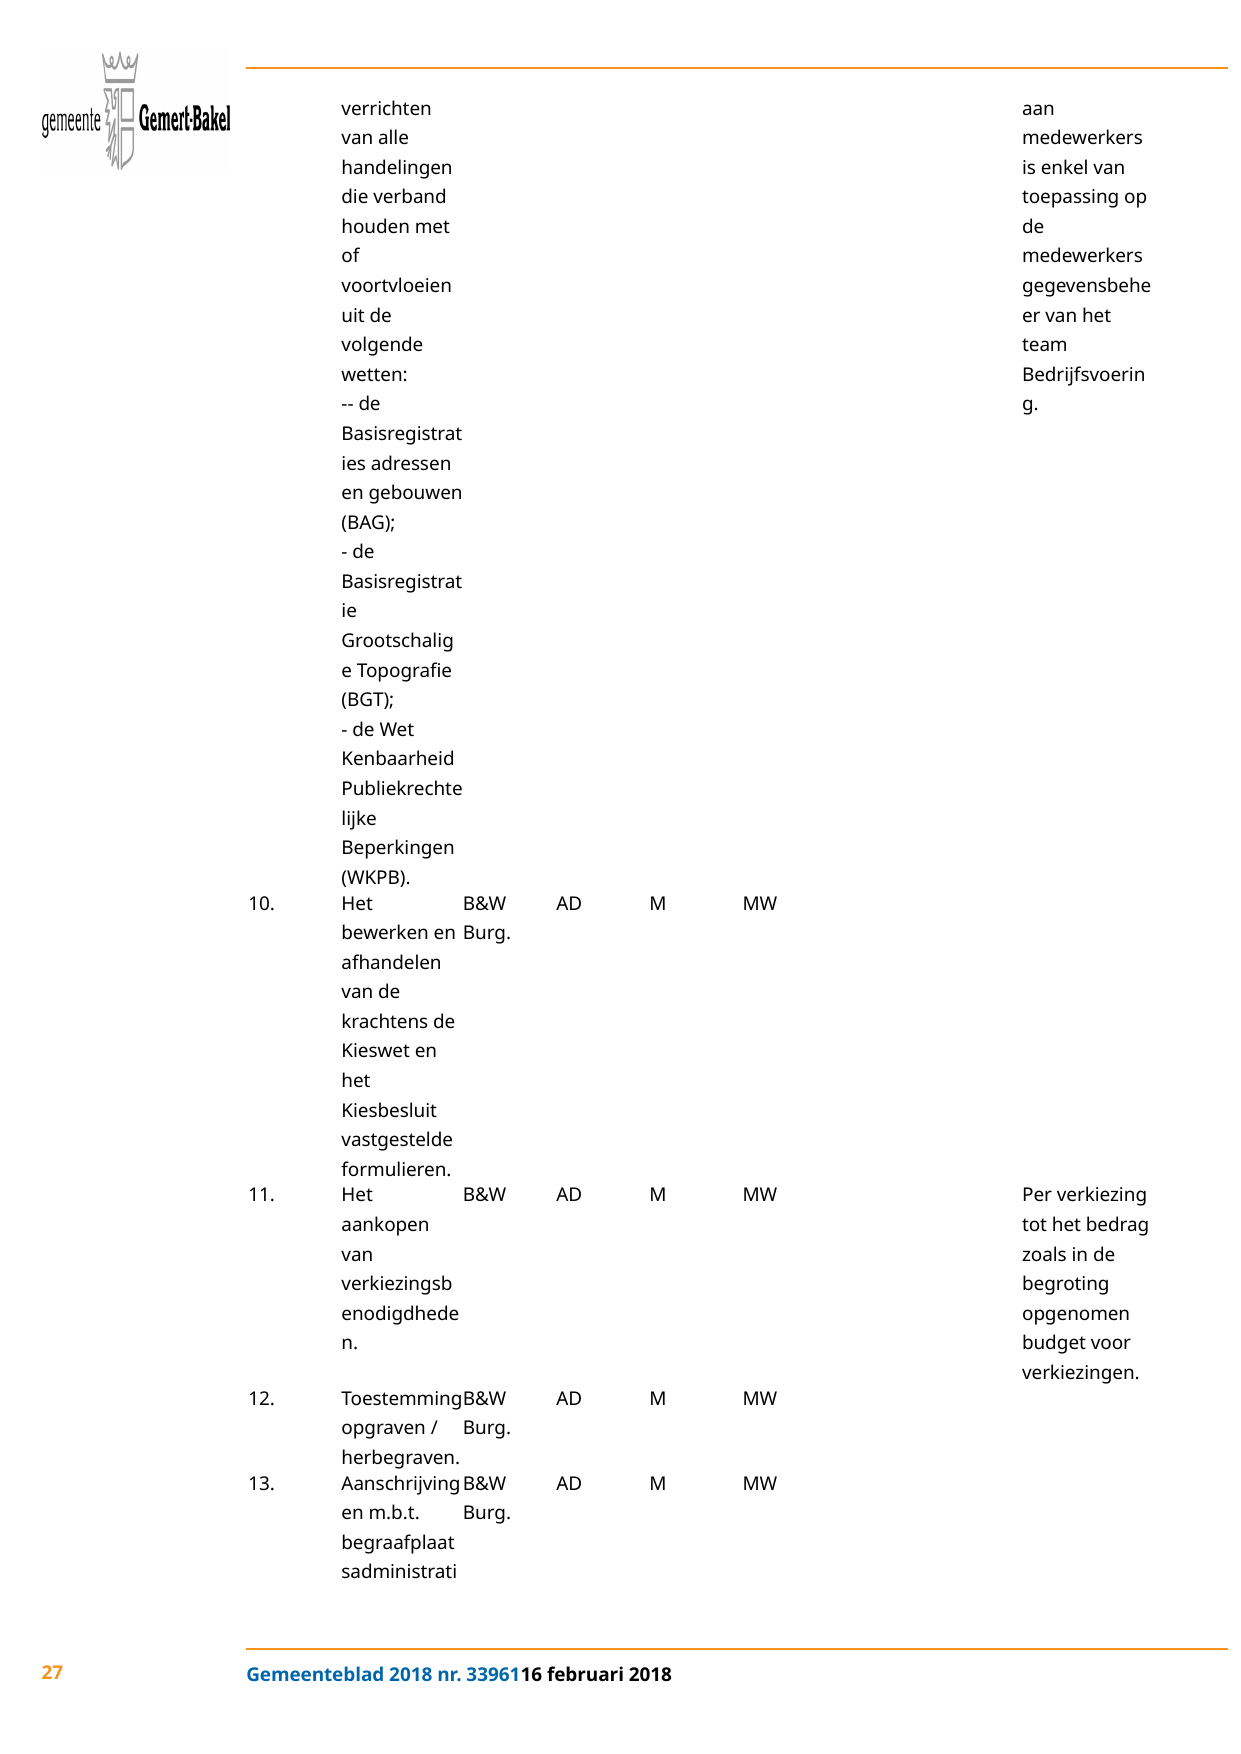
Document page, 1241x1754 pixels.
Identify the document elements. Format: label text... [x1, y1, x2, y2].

table_cell [1022, 1385, 1152, 1470]
table_cell M [649, 1470, 742, 1584]
table_cell MW [742, 1470, 836, 1584]
table_cell [836, 1385, 929, 1470]
table_cell 12. [248, 1385, 341, 1470]
table_cell Aanschrijvingen m.b.t. begraafplaatsadministrati [341, 1470, 463, 1584]
table_cell [1022, 1470, 1152, 1584]
table_cell AD [556, 1182, 649, 1385]
table_cell [1022, 890, 1152, 1182]
table_cell [929, 95, 1022, 890]
table_cell M [649, 890, 742, 1182]
table_cell [556, 95, 649, 890]
table_cell [742, 95, 836, 890]
table_cell aan medewerkers is enkel van toepassing op de medewerkers gegevensbeheer van het team Bedrijfsvoering. [1022, 95, 1152, 890]
table_cell MW [742, 890, 836, 1182]
table_cell 11. [248, 1182, 341, 1385]
table_cell B&W Burg. [463, 890, 556, 1182]
table_cell [929, 1182, 1022, 1385]
table_cell B&W [463, 1182, 556, 1385]
table_cell [836, 95, 929, 890]
table_cell [463, 95, 556, 890]
table_cell verrichten van alle handelingen die verband houden met of voortvloeien uit de volgende wetten: -- de Basisregistraties adressen en gebouwen (BAG); - de Basisregistratie Grootschalige Topografie (BGT); - de Wet Kenbaarheid Publiekrechtelijke Beperkingen (WKPB). [341, 95, 463, 890]
table_cell AD [556, 1385, 649, 1470]
table_cell M [649, 1385, 742, 1470]
table_cell [649, 95, 742, 890]
table_cell AD [556, 1470, 649, 1584]
table_cell B&W Burg. [463, 1470, 556, 1584]
table_cell [929, 890, 1022, 1182]
table_cell Het aankopen van verkiezingsbenodigdheden. [341, 1182, 463, 1385]
picture [41, 47, 231, 172]
table_cell [929, 1385, 1022, 1470]
table_cell AD [556, 890, 649, 1182]
table_cell [929, 1470, 1022, 1584]
table_cell [248, 95, 341, 890]
table_cell MW [742, 1182, 836, 1385]
table_cell 10. [248, 890, 341, 1182]
table_cell 13. [248, 1470, 341, 1584]
table_cell [836, 890, 929, 1182]
table_cell [836, 1470, 929, 1584]
table_cell Toestemming opgraven / herbegraven. [341, 1385, 463, 1470]
table_cell M [649, 1182, 742, 1385]
table_cell B&W Burg. [463, 1385, 556, 1470]
table_cell Per verkiezing tot het bedrag zoals in de begroting opgenomen budget voor verkiezingen. [1022, 1182, 1152, 1385]
table_cell [836, 1182, 929, 1385]
table_cell MW [742, 1385, 836, 1470]
table_cell Het bewerken en afhandelen van de krachtens de Kieswet en het Kiesbesluit vastgestelde formulieren. [341, 890, 463, 1182]
